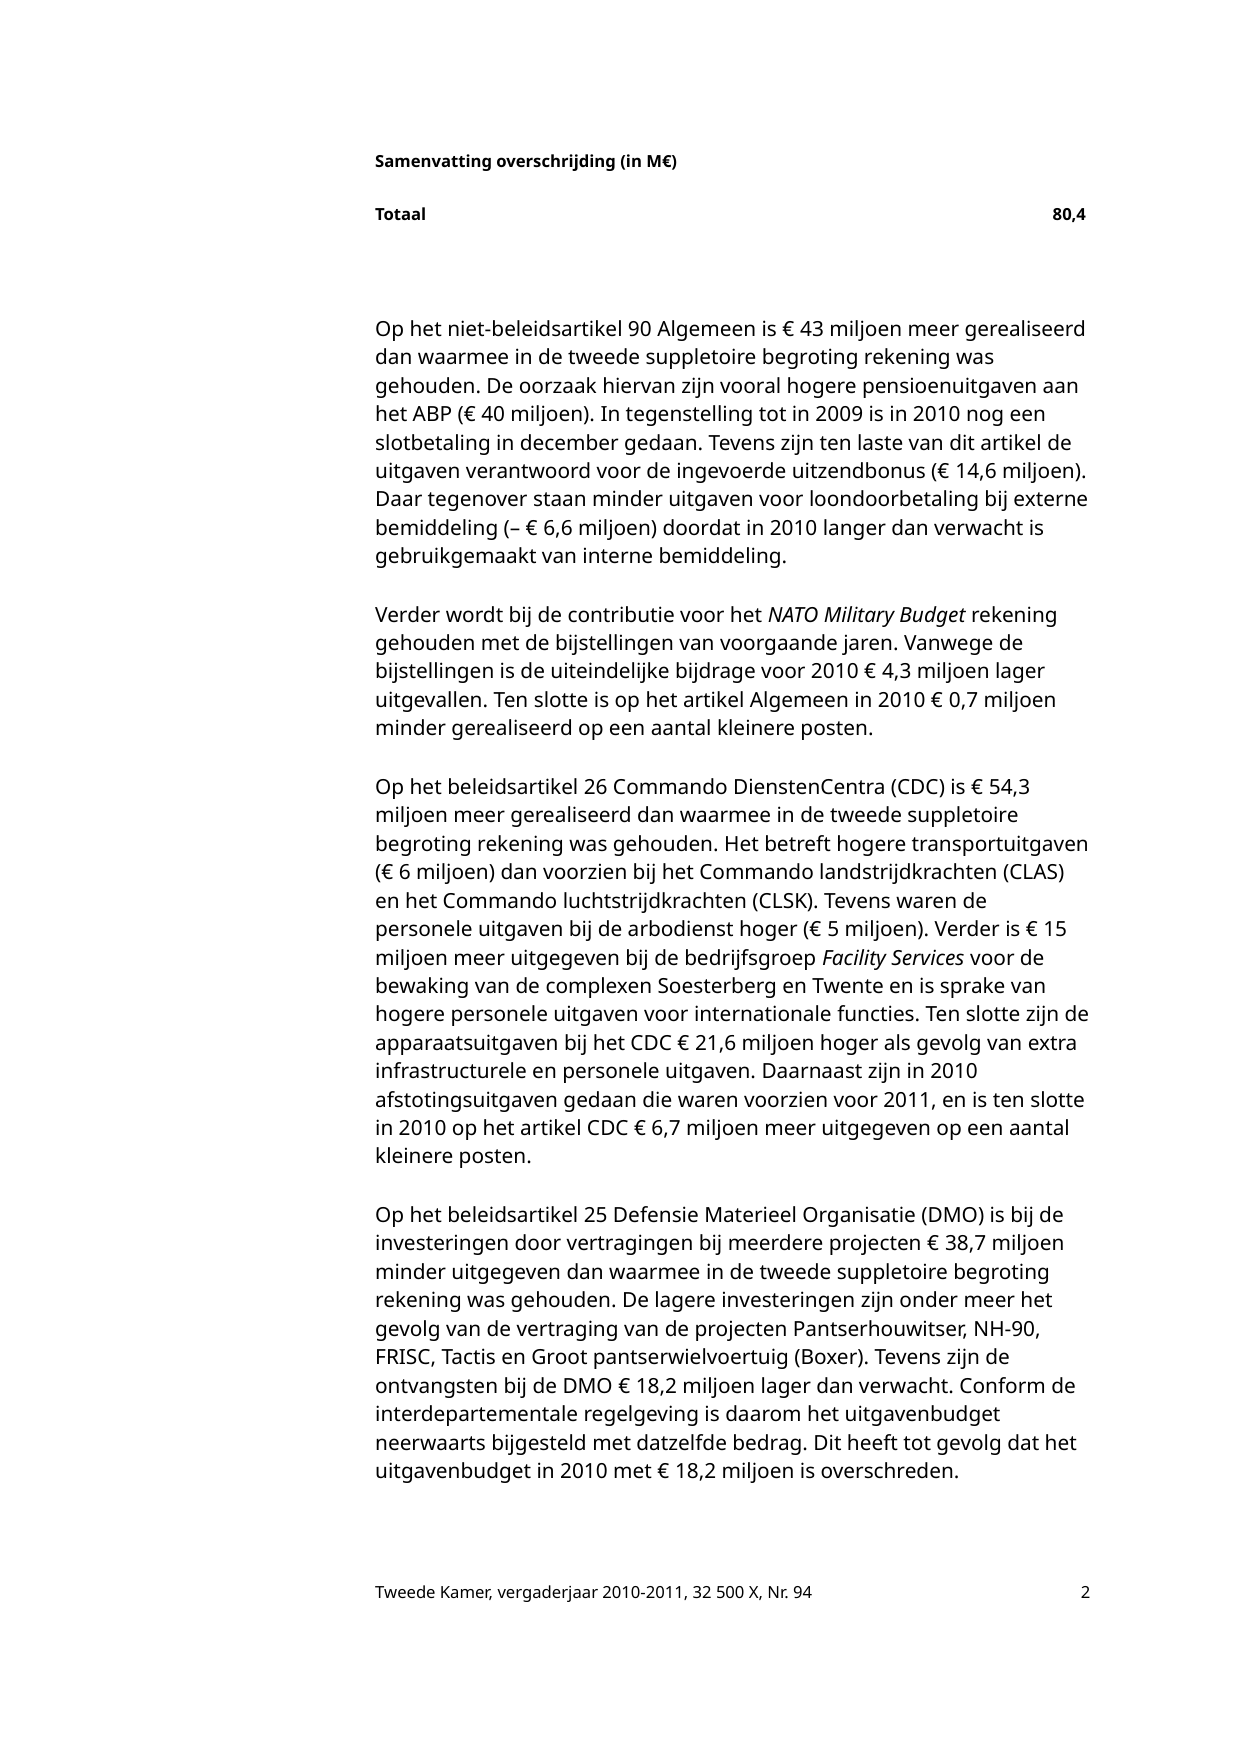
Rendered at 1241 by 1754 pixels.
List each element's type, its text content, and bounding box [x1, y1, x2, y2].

table_cell Totaal [375, 203, 947, 255]
text Op het beleidsartikel 25 Defensie Materieel Organisatie (DMO) is bij de investeringen door vertragingen bij meerdere projecten € 38,7 miljoen minder uitgegeven dan waarmee in de tweede suppletoire begroting rekening was gehouden. De lagere investeringen zijn onder meer het gevolg van de vertraging van de projecten Pantserhouwitser, NH-90, FRISC, Tactis en Groot pantserwielvoertuig (Boxer). Tevens zijn de ontvangsten bij de DMO € 18,2 miljoen lager dan verwacht. Conform de interdepartementale regelgeving is daarom het uitgavenbudget neerwaarts bijgesteld met datzelfde bedrag. Dit heeft tot gevolg dat het uitgavenbudget in 2010 met € 18,2 miljoen is overschreden. [375, 1200, 1090, 1484]
text Op het beleidsartikel 26 Commando DienstenCentra (CDC) is € 54,3 miljoen meer gerealiseerd dan waarmee in de tweede suppletoire begroting rekening was gehouden. Het betreft hogere transportuitgaven (€ 6 miljoen) dan voorzien bij het Commando landstrijdkrachten (CLAS) en het Commando luchtstrijdkrachten (CLSK). Tevens waren de personele uitgaven bij de arbodienst hoger (€ 5 miljoen). Verder is € 15 miljoen meer uitgegeven bij de bedrijfsgroep Facility Services voor de bewaking van de complexen Soesterberg en Twente en is sprake van hogere personele uitgaven voor internationale functies. Ten slotte zijn de apparaatsuitgaven bij het CDC € 21,6 miljoen hoger als gevolg van extra infrastructurele en personele uitgaven. Daarnaast zijn in 2010 afstotingsuitgaven gedaan die waren voorzien voor 2011, en is ten slotte in 2010 op het artikel CDC € 6,7 miljoen meer uitgegeven op een aantal kleinere posten. [375, 772, 1090, 1170]
text Verder wordt bij de contributie voor het NATO Military Budget rekening gehouden met de bijstellingen van voorgaande jaren. Vanwege de bijstellingen is de uiteindelijke bijdrage voor 2010 € 4,3 miljoen lager uitgevallen. Ten slotte is op het artikel Algemeen in 2010 € 0,7 miljoen minder gerealiseerd op een aantal kleinere posten. [375, 600, 1090, 742]
table_header Samenvatting overschrijding (in M€) [375, 150, 1090, 203]
text Op het niet-beleidsartikel 90 Algemeen is € 43 miljoen meer gerealiseerd dan waarmee in de tweede suppletoire begroting rekening was gehouden. De oorzaak hiervan zijn vooral hogere pensioenuitgaven aan het ABP (€ 40 miljoen). In tegenstelling tot in 2009 is in 2010 nog een slotbetaling in december gedaan. Tevens zijn ten laste van dit artikel de uitgaven verantwoord voor de ingevoerde uitzendbonus (€ 14,6 miljoen). Daar tegenover staan minder uitgaven voor loondoorbetaling bij externe bemiddeling (– € 6,6 miljoen) doordat in 2010 langer dan verwacht is gebruikgemaakt van interne bemiddeling. [375, 314, 1090, 570]
table_cell 80,4 [947, 203, 1090, 255]
